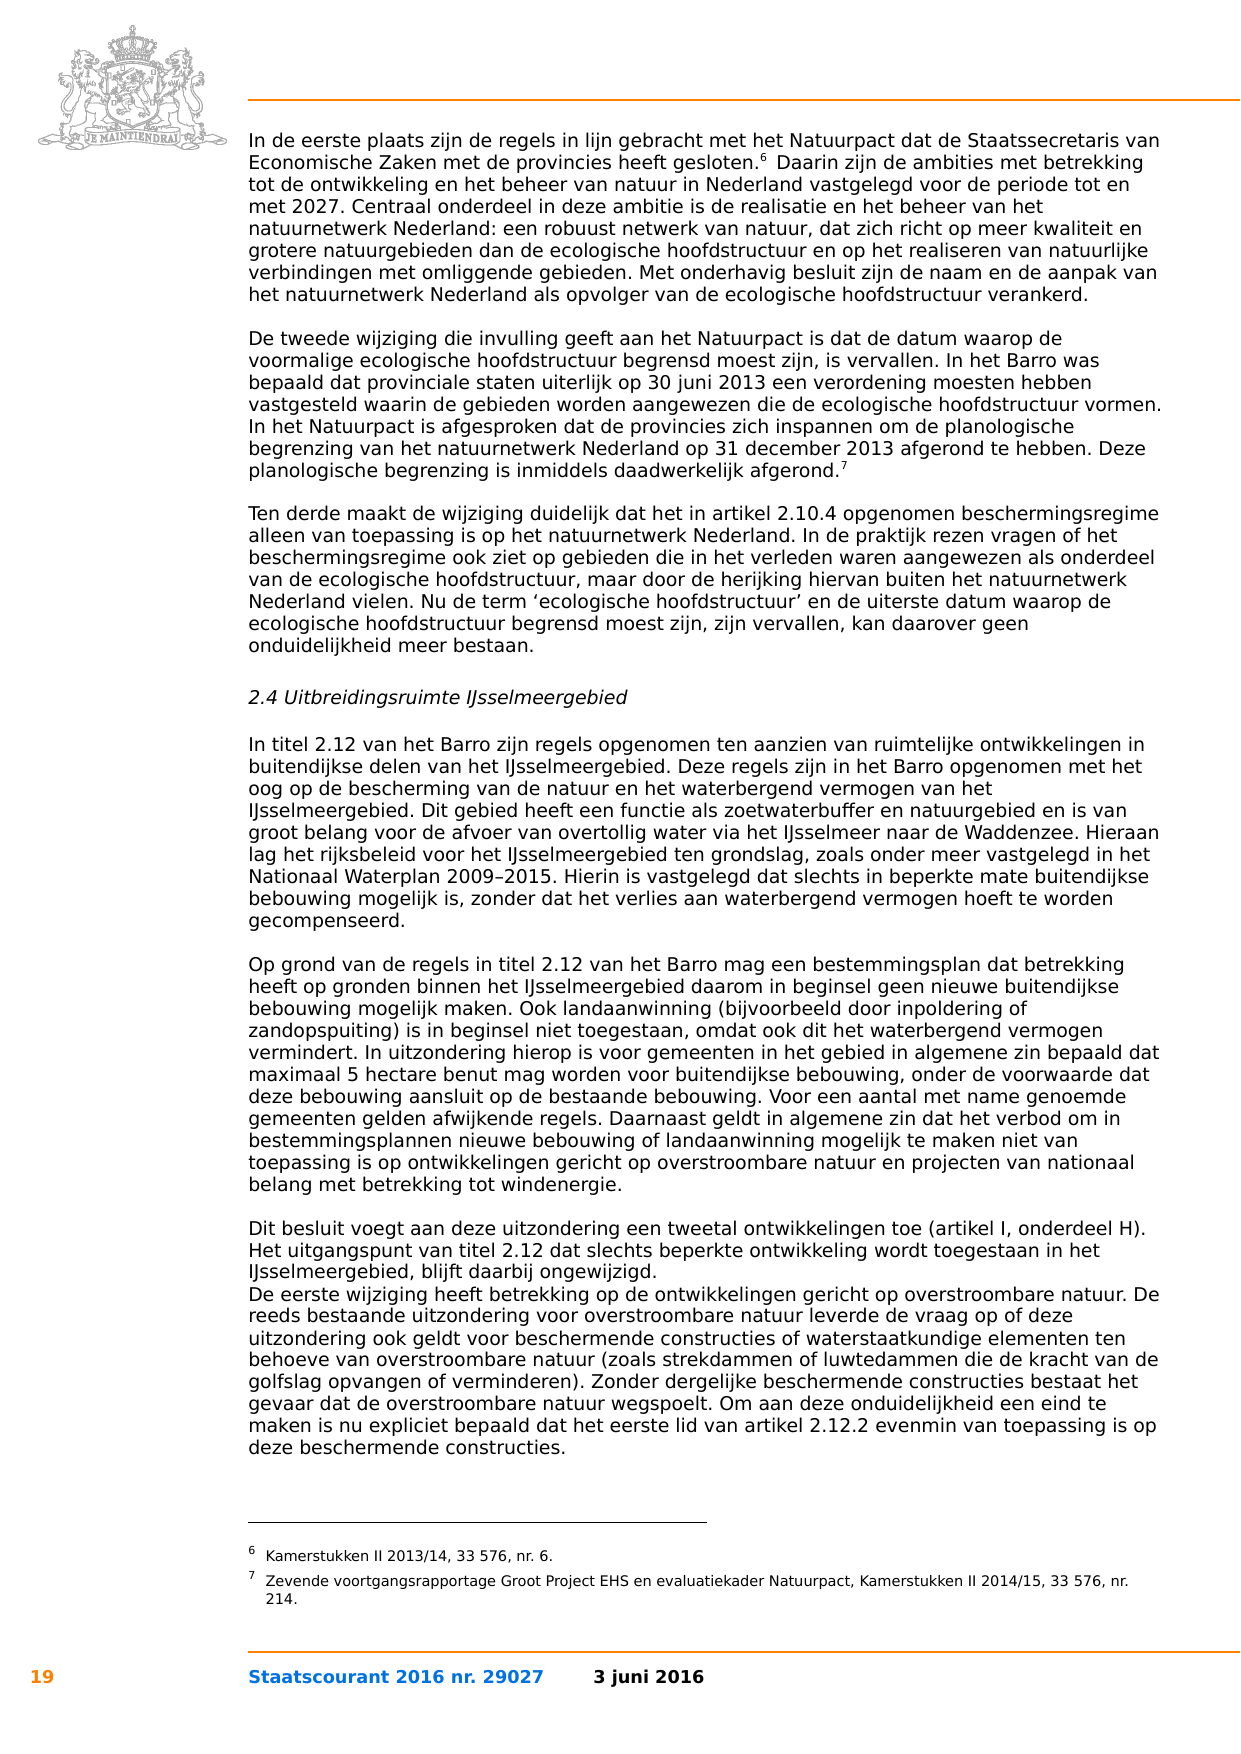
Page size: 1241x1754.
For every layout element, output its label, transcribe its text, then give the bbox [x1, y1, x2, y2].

text De eerste wijziging heeft betrekking op de ontwikkelingen gericht op overstroombare natuur. De reeds bestaande uitzondering voor overstroombare natuur leverde de vraag op of deze uitzondering ook geldt voor beschermende constructies of waterstaatkundige elementen ten behoeve van overstroombare natuur (zoals strekdammen of luwtedammen die de kracht van de golfslag opvangen of verminderen). Zonder dergelijke beschermende constructies bestaat het gevaar dat de overstroombare natuur wegspoelt. Om aan deze onduidelijkheid een eind te maken is nu expliciet bepaald dat het eerste lid van artikel 2.12.2 evenmin van toepassing is op deze beschermende constructies. [248, 1283, 1163, 1459]
picture [38, 25, 227, 150]
text In titel 2.12 van het Barro zijn regels opgenomen ten aanzien van ruimtelijke ontwikkelingen in buitendijkse delen van het IJsselmeergebied. Deze regels zijn in het Barro opgenomen met het oog op de bescherming van de natuur en het waterbergend vermogen van het IJsselmeergebied. Dit gebied heeft een functie als zoetwaterbuffer en natuurgebied en is van groot belang voor de afvoer van overtollig water via het IJsselmeer naar de Waddenzee. Hieraan lag het rijksbeleid voor het IJsselmeergebied ten grondslag, zoals onder meer vastgelegd in het Nationaal Waterplan 2009–2015. Hierin is vastgelegd dat slechts in beperkte mate buitendijkse bebouwing mogelijk is, zonder dat het verlies aan waterbergend vermogen hoeft te worden gecompenseerd. [248, 734, 1163, 932]
text Kamerstukken II 2013/14, 33 576, nr. 6. [248, 1544, 1163, 1566]
text Op grond van de regels in titel 2.12 van het Barro mag een bestemmingsplan dat betrekking heeft op gronden binnen het IJsselmeergebied daarom in beginsel geen nieuwe buitendijkse bebouwing mogelijk maken. Ook landaanwinning (bijvoorbeeld door inpoldering of zandopspuiting) is in beginsel niet toegestaan, omdat ook dit het waterbergend vermogen vermindert. In uitzondering hierop is voor gemeenten in het gebied in algemene zin bepaald dat maximaal 5 hectare benut mag worden voor buitendijkse bebouwing, onder de voorwaarde dat deze bebouwing aansluit op de bestaande bebouwing. Voor een aantal met name genoemde gemeenten gelden afwijkende regels. Daarnaast geldt in algemene zin dat het verbod om in bestemmingsplannen nieuwe bebouwing of landaanwinning mogelijk te maken niet van toepassing is op ontwikkelingen gericht op overstroombare natuur en projecten van nationaal belang met betrekking tot windenergie. [248, 954, 1163, 1196]
text In de eerste plaats zijn de regels in lijn gebracht met het Natuurpact dat de Staatssecretaris van Economische Zaken met de provincies heeft gesloten. Daarin zijn de ambities met betrekking tot de ontwikkeling en het beheer van natuur in Nederland vastgelegd voor de periode tot en met 2027. Centraal onderdeel in deze ambitie is de realisatie en het beheer van het natuurnetwerk Nederland: een robuust netwerk van natuur, dat zich richt op meer kwaliteit en grotere natuurgebieden dan de ecologische hoofdstructuur en op het realiseren van natuurlijke verbindingen met omliggende gebieden. Met onderhavig besluit zijn de naam en de aanpak van het natuurnetwerk Nederland als opvolger van de ecologische hoofdstructuur verankerd. [248, 130, 1163, 306]
text Ten derde maakt de wijziging duidelijk dat het in artikel 2.10.4 opgenomen beschermingsregime alleen van toepassing is op het natuurnetwerk Nederland. In de praktijk rezen vragen of het beschermingsregime ook ziet op gebieden die in het verleden waren aangewezen als onderdeel van de ecologische hoofdstructuur, maar door de herijking hiervan buiten het natuurnetwerk Nederland vielen. Nu de term ‘ecologische hoofdstructuur’ en de uiterste datum waarop de ecologische hoofdstructuur begrensd moest zijn, zijn vervallen, kan daarover geen onduidelijkheid meer bestaan. [248, 503, 1163, 657]
subtitle 2.4 Uitbreidingsruimte IJsselmeergebied [248, 687, 1163, 709]
text Dit besluit voegt aan deze uitzondering een tweetal ontwikkelingen toe (artikel I, onderdeel H). Het uitgangspunt van titel 2.12 dat slechts beperkte ontwikkeling wordt toegestaan in het IJsselmeergebied, blijft daarbij ongewijzigd. [248, 1217, 1163, 1283]
text De tweede wijziging die invulling geeft aan het Natuurpact is dat de datum waarop de voormalige ecologische hoofdstructuur begrensd moest zijn, is vervallen. In het Barro was bepaald dat provinciale staten uiterlijk op 30 juni 2013 een verordening moesten hebben vastgesteld waarin de gebieden worden aangewezen die de ecologische hoofdstructuur vormen. In het Natuurpact is afgesproken dat de provincies zich inspannen om de planologische begrenzing van het natuurnetwerk Nederland op 31 december 2013 afgerond te hebben. Deze planologische begrenzing is inmiddels daadwerkelijk afgerond. [248, 328, 1163, 481]
text Zevende voortgangsrapportage Groot Project EHS en evaluatiekader Natuurpact, Kamerstukken II 2014/15, 33 576, nr. 214. [248, 1569, 1163, 1608]
